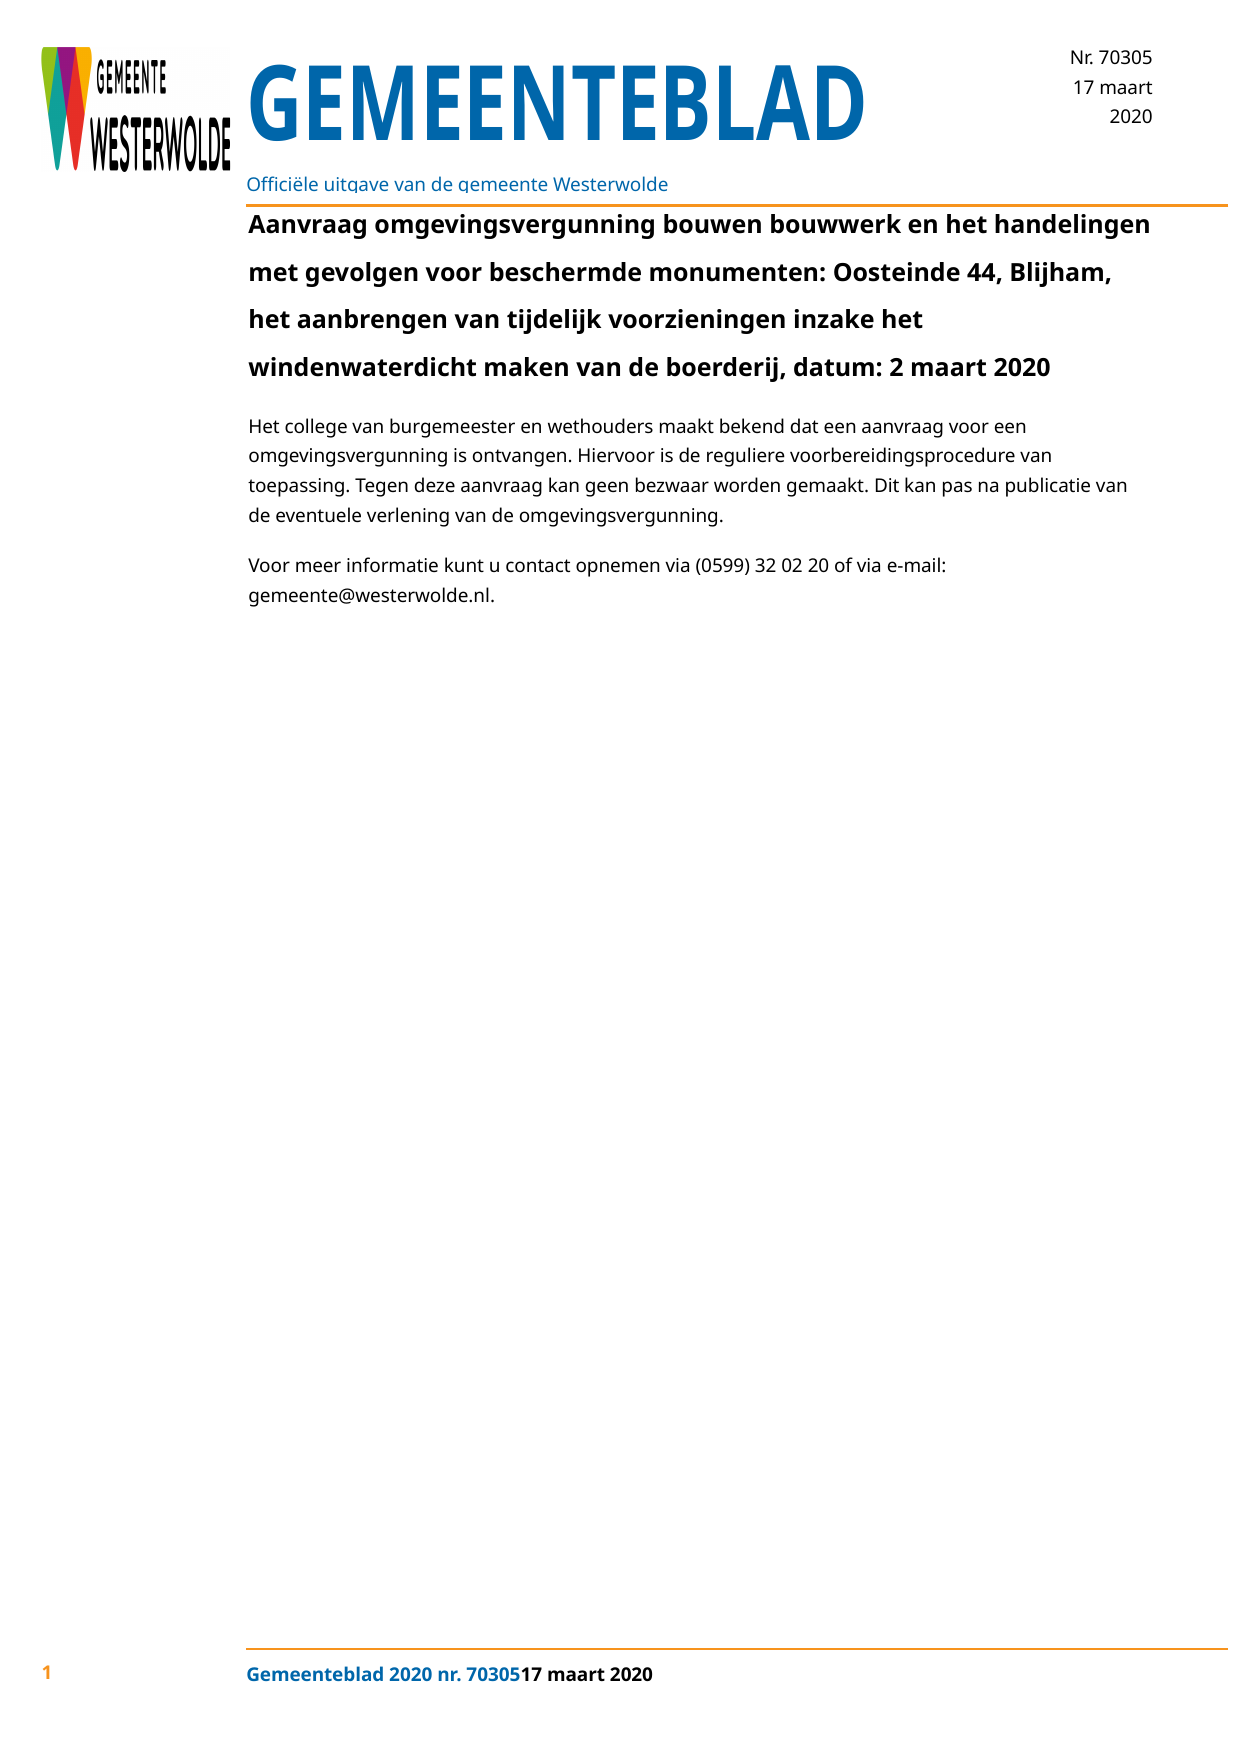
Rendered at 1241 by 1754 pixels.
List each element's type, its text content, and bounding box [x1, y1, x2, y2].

picture [41, 47, 231, 172]
text Aanvraag omgevingsvergunning bouwen bouwwerk en het handelingen met gevolgen voor beschermde monumenten: Oosteinde 44, Blijham, het aanbrengen van tijdelijk voorzieningen inzake het windenwaterdicht maken van de boerderij, datum: 2 maart 2020 [248, 207, 1152, 384]
text Voor meer informatie kunt u contact opnemen via (0599) 32 02 20 of via e-mail: gemeente@westerwolde.nl. [248, 552, 1152, 608]
text Het college van burgemeester en wethouders maakt bekend dat een aanvraag voor een omgevingsvergunning is ontvangen. Hiervoor is de reguliere voorbereidingsprocedure van toepassing. Tegen deze aanvraag kan geen bezwaar worden gemaakt. Dit kan pas na publicatie van de eventuele verlening van de omgevingsvergunning. [248, 413, 1152, 528]
